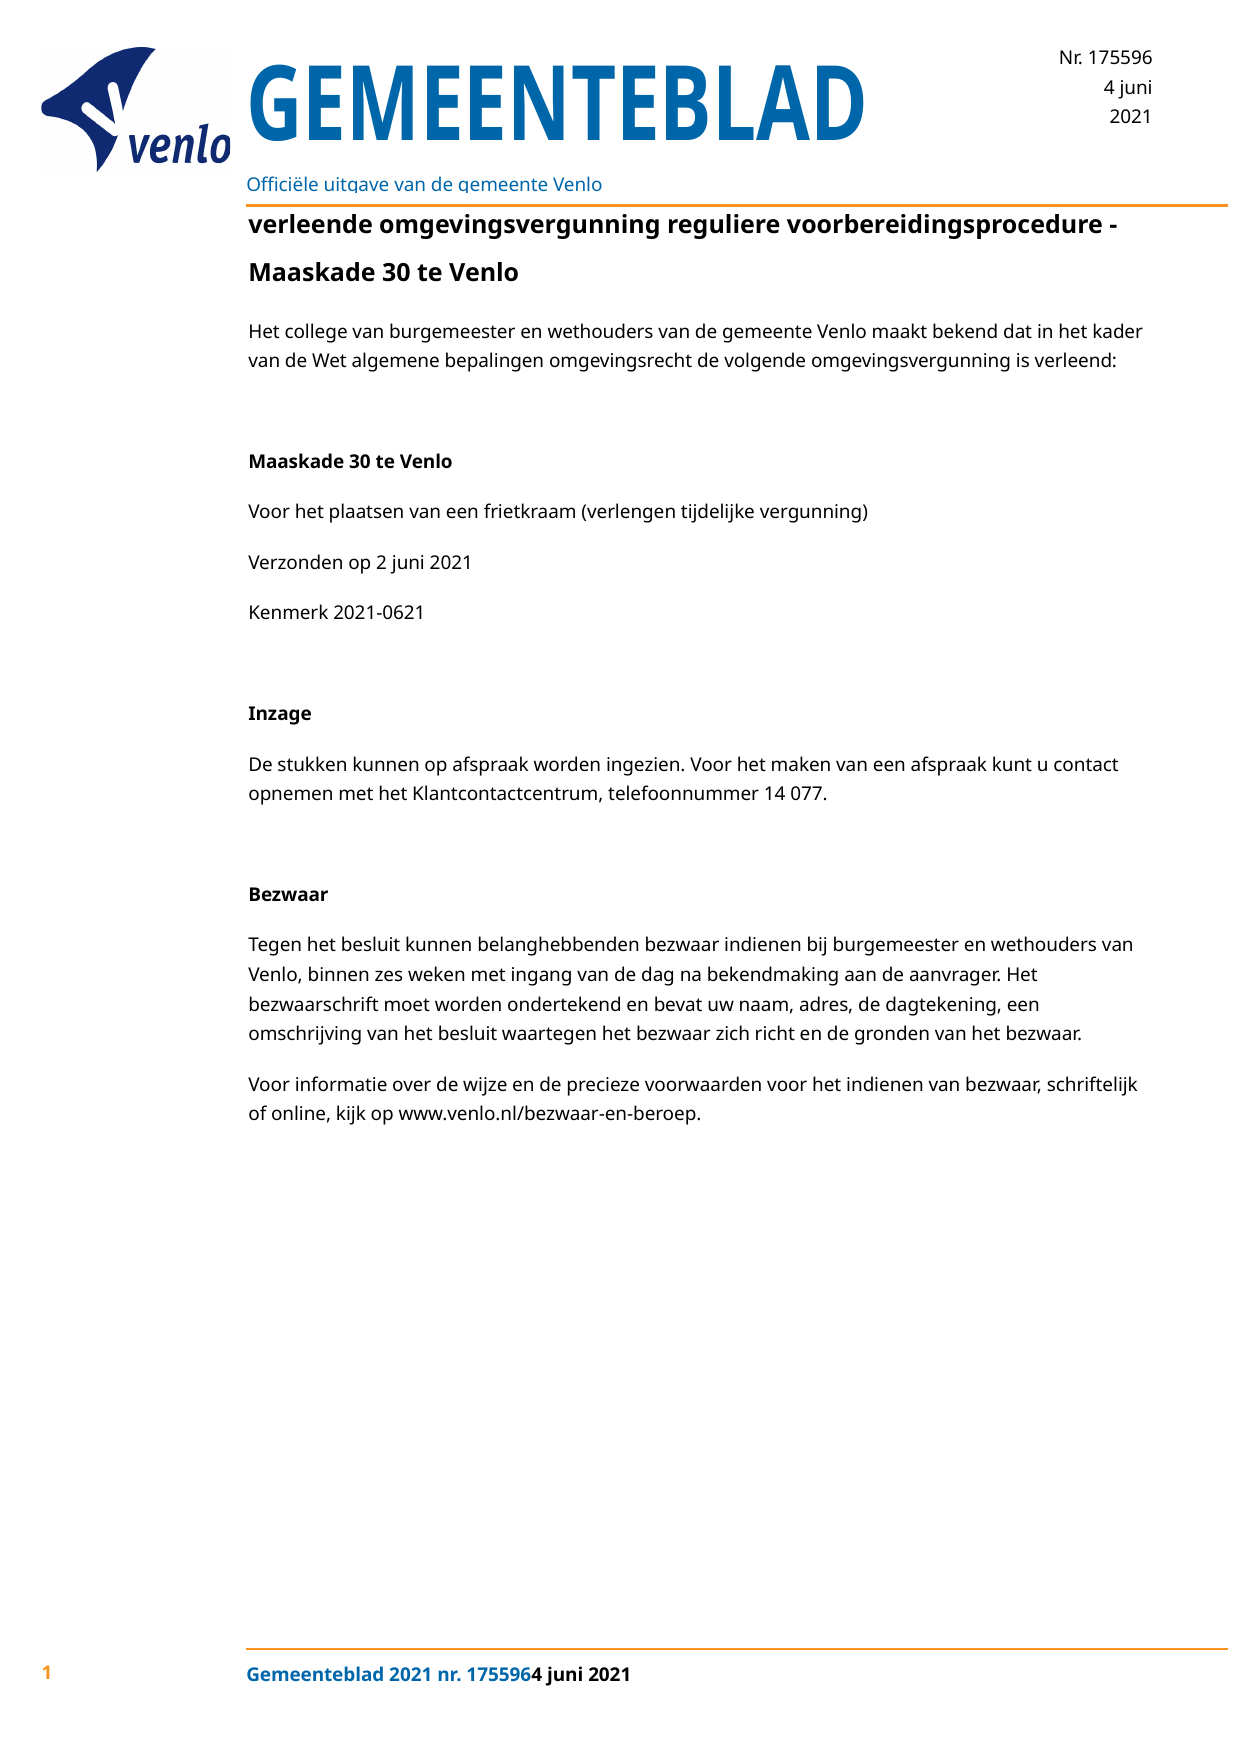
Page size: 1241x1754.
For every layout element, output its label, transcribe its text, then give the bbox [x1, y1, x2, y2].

text Kenmerk 2021-0621 [248, 599, 1152, 625]
text Voor informatie over de wijze en de precieze voorwaarden voor het indienen van bezwaar, schriftelijk of online, kijk op www.venlo.nl/bezwaar-en-beroep. [248, 1071, 1152, 1126]
picture [41, 47, 231, 172]
text Tegen het besluit kunnen belanghebbenden bezwaar indienen bij burgemeester en wethouders van Venlo, binnen zes weken met ingang van de dag na bekendmaking aan de aanvrager. Het bezwaarschrift moet worden ondertekend en bevat uw naam, adres, de dagtekening, een omschrijving van het besluit waartegen het bezwaar zich richt en de gronden van het bezwaar. [248, 932, 1152, 1046]
text Bezwaar [248, 881, 1152, 907]
text Voor het plaatsen van een frietkraam (verlengen tijdelijke vergunning) [248, 499, 1152, 524]
text Maaskade 30 te Venlo [248, 448, 1152, 474]
text De stukken kunnen op afspraak worden ingezien. Voor het maken van een afspraak kunt u contact opnemen met het Klantcontactcentrum, telefoonnummer 14 077. [248, 751, 1152, 806]
text Het college van burgemeester en wethouders van de gemeente Venlo maakt bekend dat in het kader van de Wet algemene bepalingen omgevingsrecht de volgende omgevingsvergunning is verleend: [248, 318, 1152, 373]
text verleende omgevingsvergunning reguliere voorbereidingsprocedure - Maaskade 30 te Venlo [248, 207, 1152, 288]
text Inzage [248, 700, 1152, 726]
text Verzonden op 2 juni 2021 [248, 549, 1152, 575]
